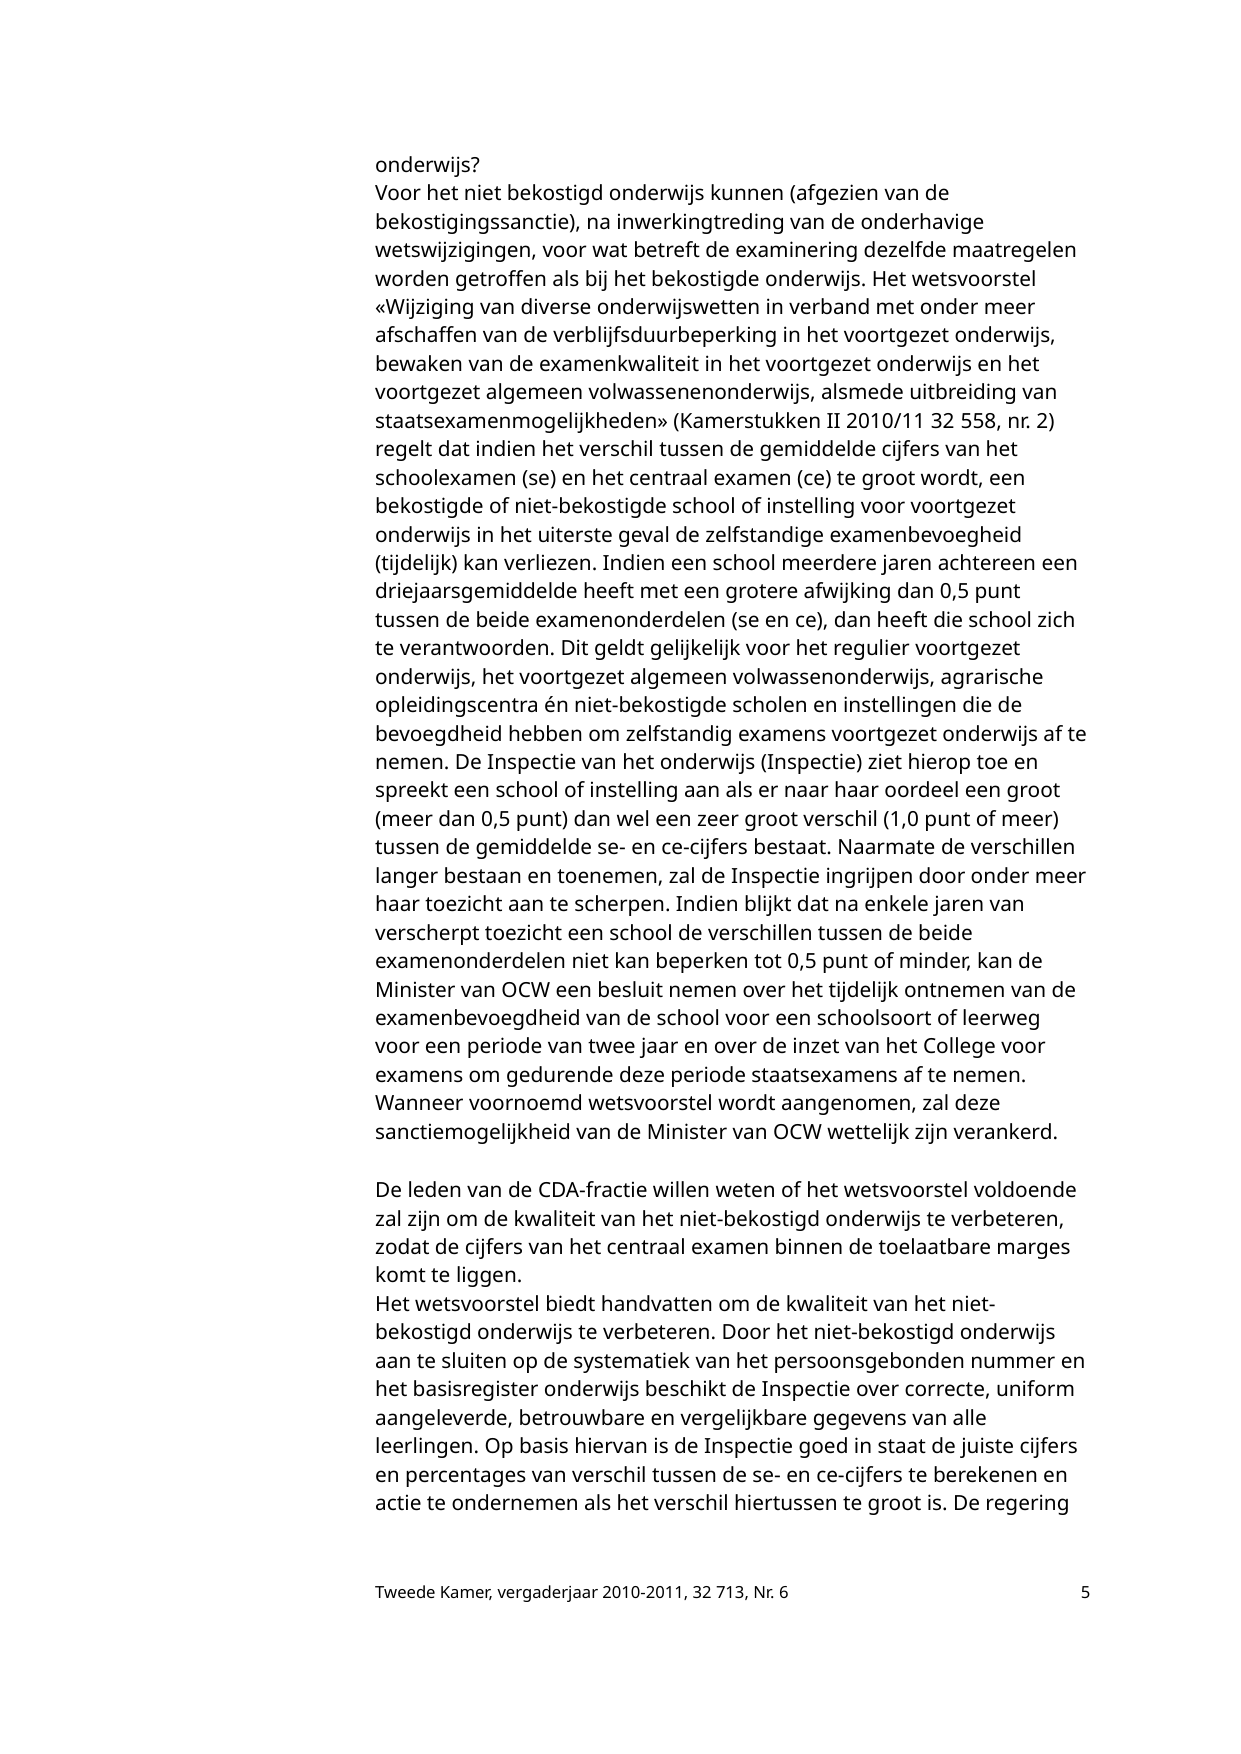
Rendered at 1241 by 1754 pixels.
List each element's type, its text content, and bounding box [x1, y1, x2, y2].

text onderwijs? [375, 150, 1090, 178]
text Voor het niet bekostigd onderwijs kunnen (afgezien van de bekostigingssanctie), na inwerkingtreding van de onderhavige wetswijzigingen, voor wat betreft de examinering dezelfde maatregelen worden getroffen als bij het bekostigde onderwijs. Het wetsvoorstel «Wijziging van diverse onderwijswetten in verband met onder meer afschaffen van de verblijfsduurbeperking in het voortgezet onderwijs, bewaken van de examenkwaliteit in het voortgezet onderwijs en het voortgezet algemeen volwassenenonderwijs, alsmede uitbreiding van staatsexamenmogelijkheden» (Kamerstukken II 2010/11 32 558, nr. 2) regelt dat indien het verschil tussen de gemiddelde cijfers van het schoolexamen (se) en het centraal examen (ce) te groot wordt, een bekostigde of niet-bekostigde school of instelling voor voortgezet onderwijs in het uiterste geval de zelfstandige examenbevoegheid (tijdelijk) kan verliezen. Indien een school meerdere jaren achtereen een driejaarsgemiddelde heeft met een grotere afwijking dan 0,5 punt tussen de beide examenonderdelen (se en ce), dan heeft die school zich te verantwoorden. Dit geldt gelijkelijk voor het regulier voortgezet onderwijs, het voortgezet algemeen volwassenonderwijs, agrarische opleidingscentra én niet-bekostigde scholen en instellingen die de bevoegdheid hebben om zelfstandig examens voortgezet onderwijs af te nemen. De Inspectie van het onderwijs (Inspectie) ziet hierop toe en spreekt een school of instelling aan als er naar haar oordeel een groot (meer dan 0,5 punt) dan wel een zeer groot verschil (1,0 punt of meer) tussen de gemiddelde se- en ce-cijfers bestaat. Naarmate de verschillen langer bestaan en toenemen, zal de Inspectie ingrijpen door onder meer haar toezicht aan te scherpen. Indien blijkt dat na enkele jaren van verscherpt toezicht een school de verschillen tussen de beide examenonderdelen niet kan beperken tot 0,5 punt of minder, kan de Minister van OCW een besluit nemen over het tijdelijk ontnemen van de examenbevoegdheid van de school voor een schoolsoort of leerweg voor een periode van twee jaar en over de inzet van het College voor examens om gedurende deze periode staatsexamens af te nemen. Wanneer voornoemd wetsvoorstel wordt aangenomen, zal deze sanctiemogelijkheid van de Minister van OCW wettelijk zijn verankerd. [375, 178, 1090, 1145]
text De leden van de CDA-fractie willen weten of het wetsvoorstel voldoende zal zijn om de kwaliteit van het niet-bekostigd onderwijs te verbeteren, zodat de cijfers van het centraal examen binnen de toelaatbare marges komt te liggen. [375, 1175, 1090, 1289]
text Het wetsvoorstel biedt handvatten om de kwaliteit van het niet-bekostigd onderwijs te verbeteren. Door het niet-bekostigd onderwijs aan te sluiten op de systematiek van het persoonsgebonden nummer en het basisregister onderwijs beschikt de Inspectie over correcte, uniform aangeleverde, betrouwbare en vergelijkbare gegevens van alle leerlingen. Op basis hiervan is de Inspectie goed in staat de juiste cijfers en percentages van verschil tussen de se- en ce-cijfers te berekenen en actie te ondernemen als het verschil hiertussen te groot is. De regering [375, 1289, 1090, 1517]
